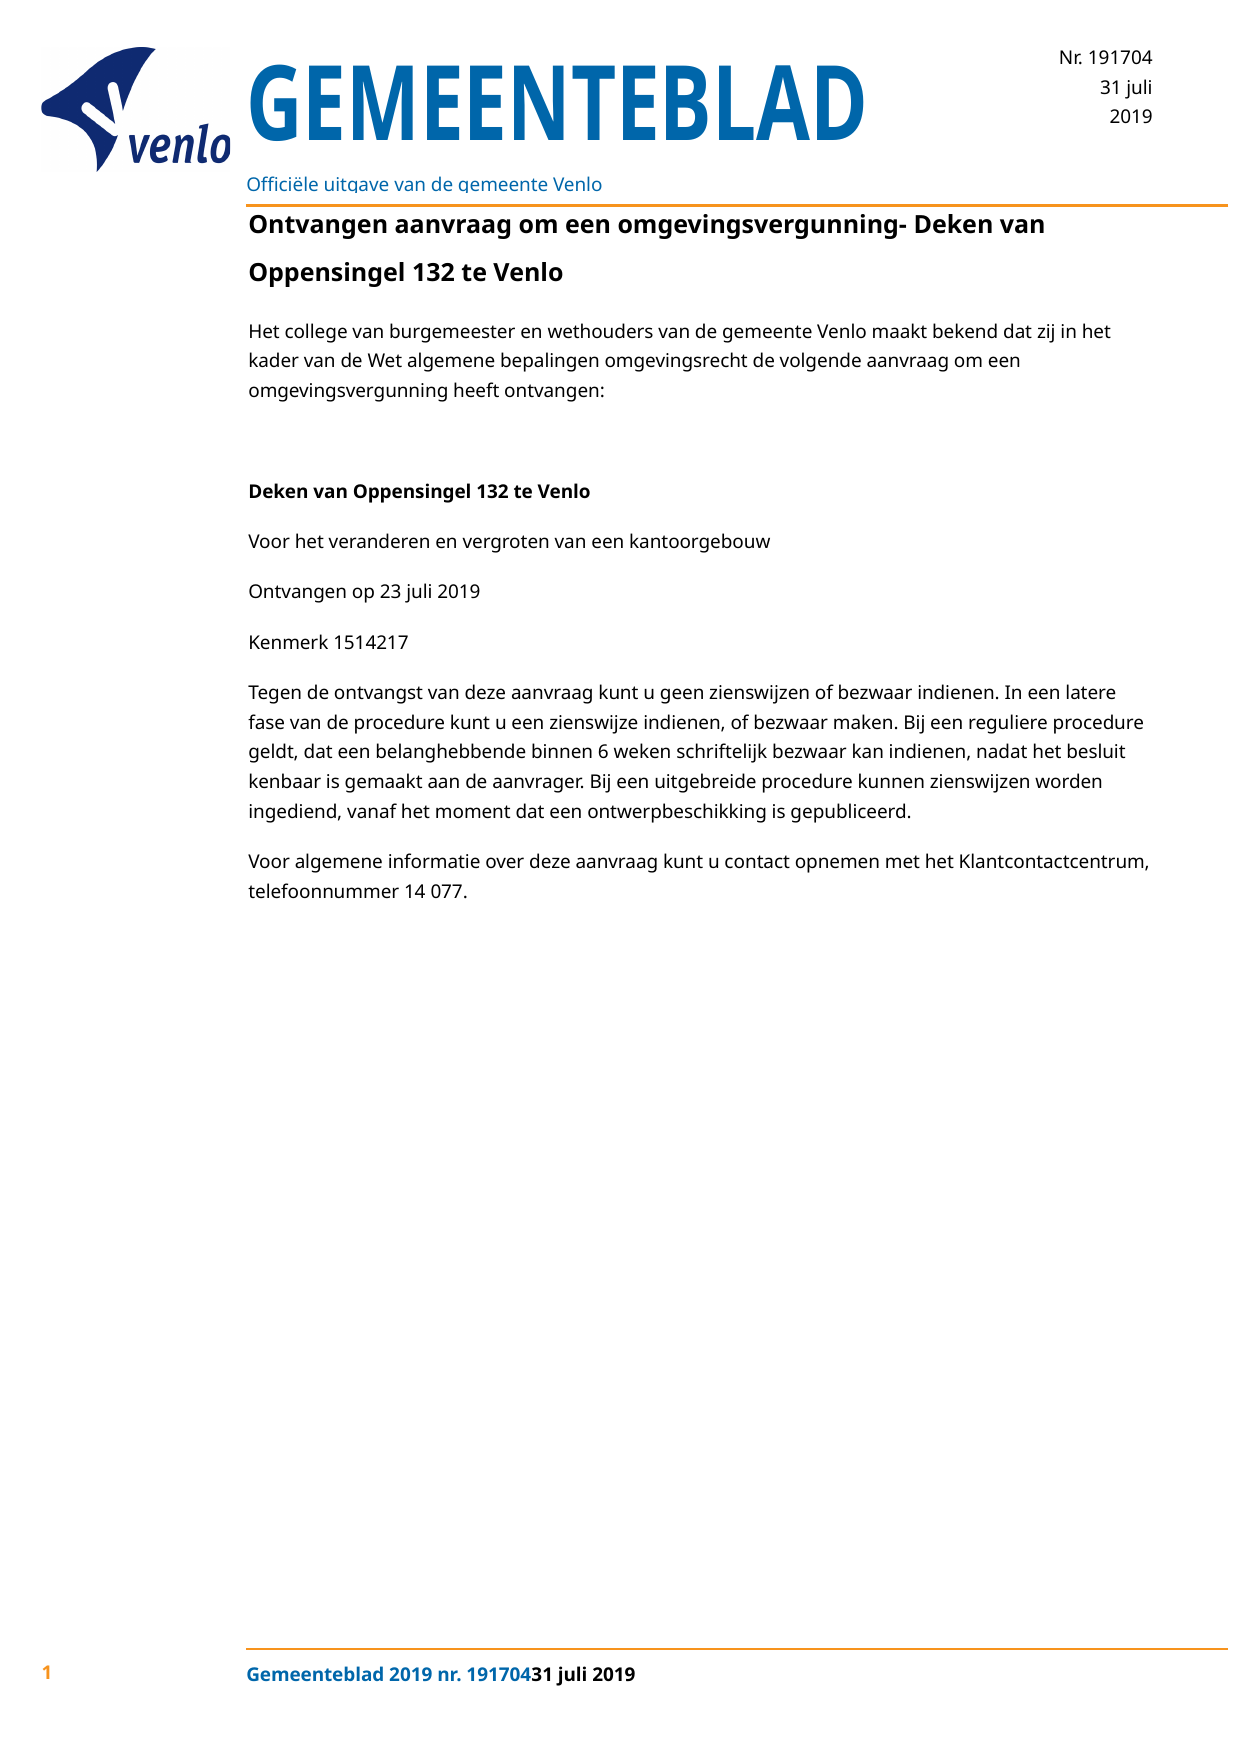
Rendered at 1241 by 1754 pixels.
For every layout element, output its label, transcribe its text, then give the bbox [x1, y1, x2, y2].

text Kenmerk 1514217 [248, 629, 1152, 655]
text Voor het veranderen en vergroten van een kantoorgebouw [248, 528, 1152, 554]
text Tegen de ontvangst van deze aanvraag kunt u geen zienswijzen of bezwaar indienen. In een latere fase van de procedure kunt u een zienswijze indienen, of bezwaar maken. Bij een reguliere procedure geldt, dat een belanghebbende binnen 6 weken schriftelijk bezwaar kan indienen, nadat het besluit kenbaar is gemaakt aan de aanvrager. Bij een uitgebreide procedure kunnen zienswijzen worden ingediend, vanaf het moment dat een ontwerpbeschikking is gepubliceerd. [248, 679, 1152, 824]
picture [41, 47, 231, 172]
text Ontvangen aanvraag om een omgevingsvergunning- Deken van Oppensingel 132 te Venlo [248, 207, 1152, 288]
text Deken van Oppensingel 132 te Venlo [248, 478, 1152, 504]
text Het college van burgemeester en wethouders van de gemeente Venlo maakt bekend dat zij in het kader van de Wet algemene bepalingen omgevingsrecht de volgende aanvraag om een omgevingsvergunning heeft ontvangen: [248, 318, 1152, 403]
text Voor algemene informatie over deze aanvraag kunt u contact opnemen met het Klantcontactcentrum, telefoonnummer 14 077. [248, 848, 1152, 904]
text Ontvangen op 23 juli 2019 [248, 579, 1152, 604]
